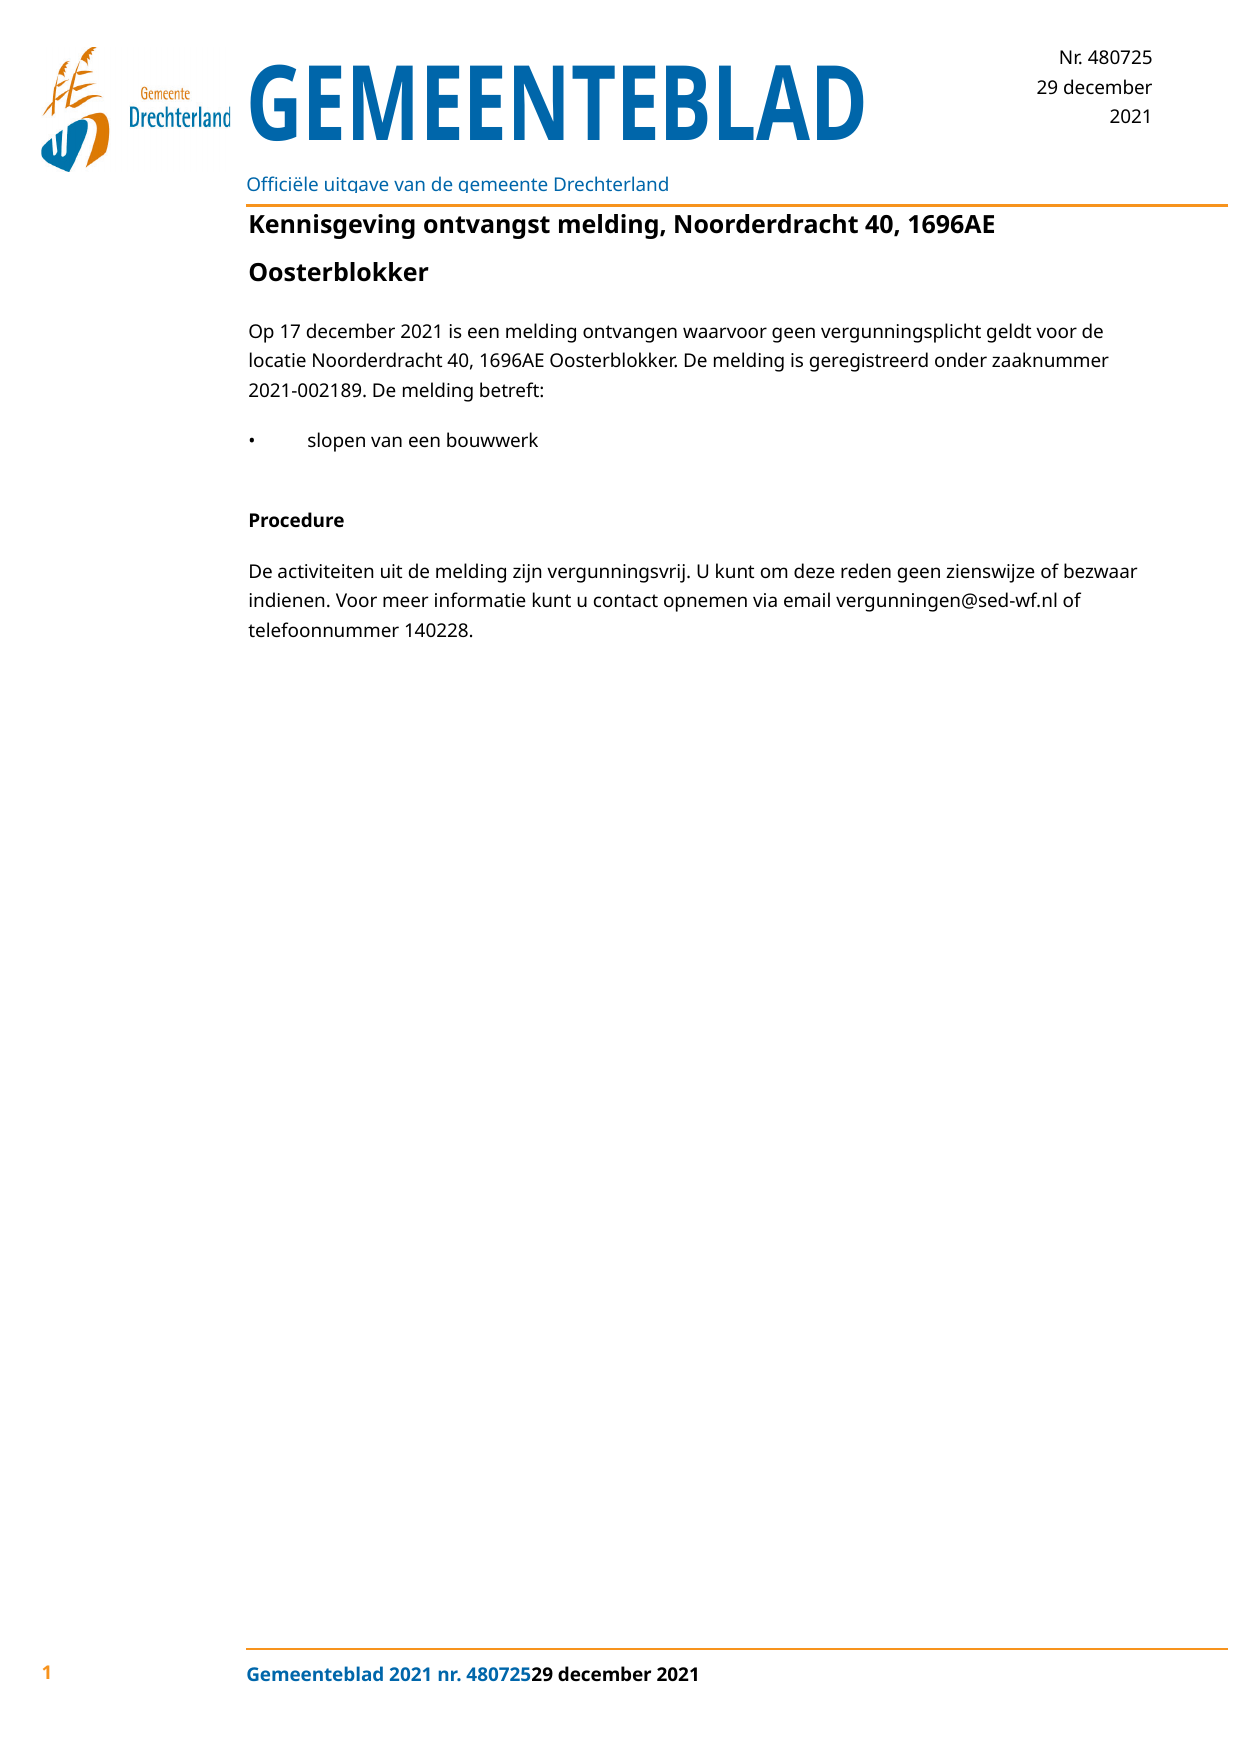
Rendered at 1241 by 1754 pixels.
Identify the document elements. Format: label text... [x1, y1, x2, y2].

picture [41, 158, 64, 172]
text Procedure [248, 507, 1152, 533]
text De activiteiten uit de melding zijn vergunningsvrij. U kunt om deze reden geen zienswijze of bezwaar indienen. Voor meer informatie kunt u contact opnemen via email vergunningen@sed-wf.nl of telefoonnummer 140228. [248, 558, 1152, 643]
text Op 17 december 2021 is een melding ontvangen waarvoor geen vergunningsplicht geldt voor de locatie Noorderdracht 40, 1696AE Oosterblokker. De melding is geregistreerd onder zaaknummer 2021-002189. De melding betreft: [248, 318, 1152, 403]
picture [226, 115, 231, 124]
picture [41, 47, 231, 172]
list slopen van een bouwwerk [248, 427, 1152, 453]
text Kennisgeving ontvangst melding, Noorderdracht 40, 1696AE Oosterblokker [248, 207, 1152, 288]
